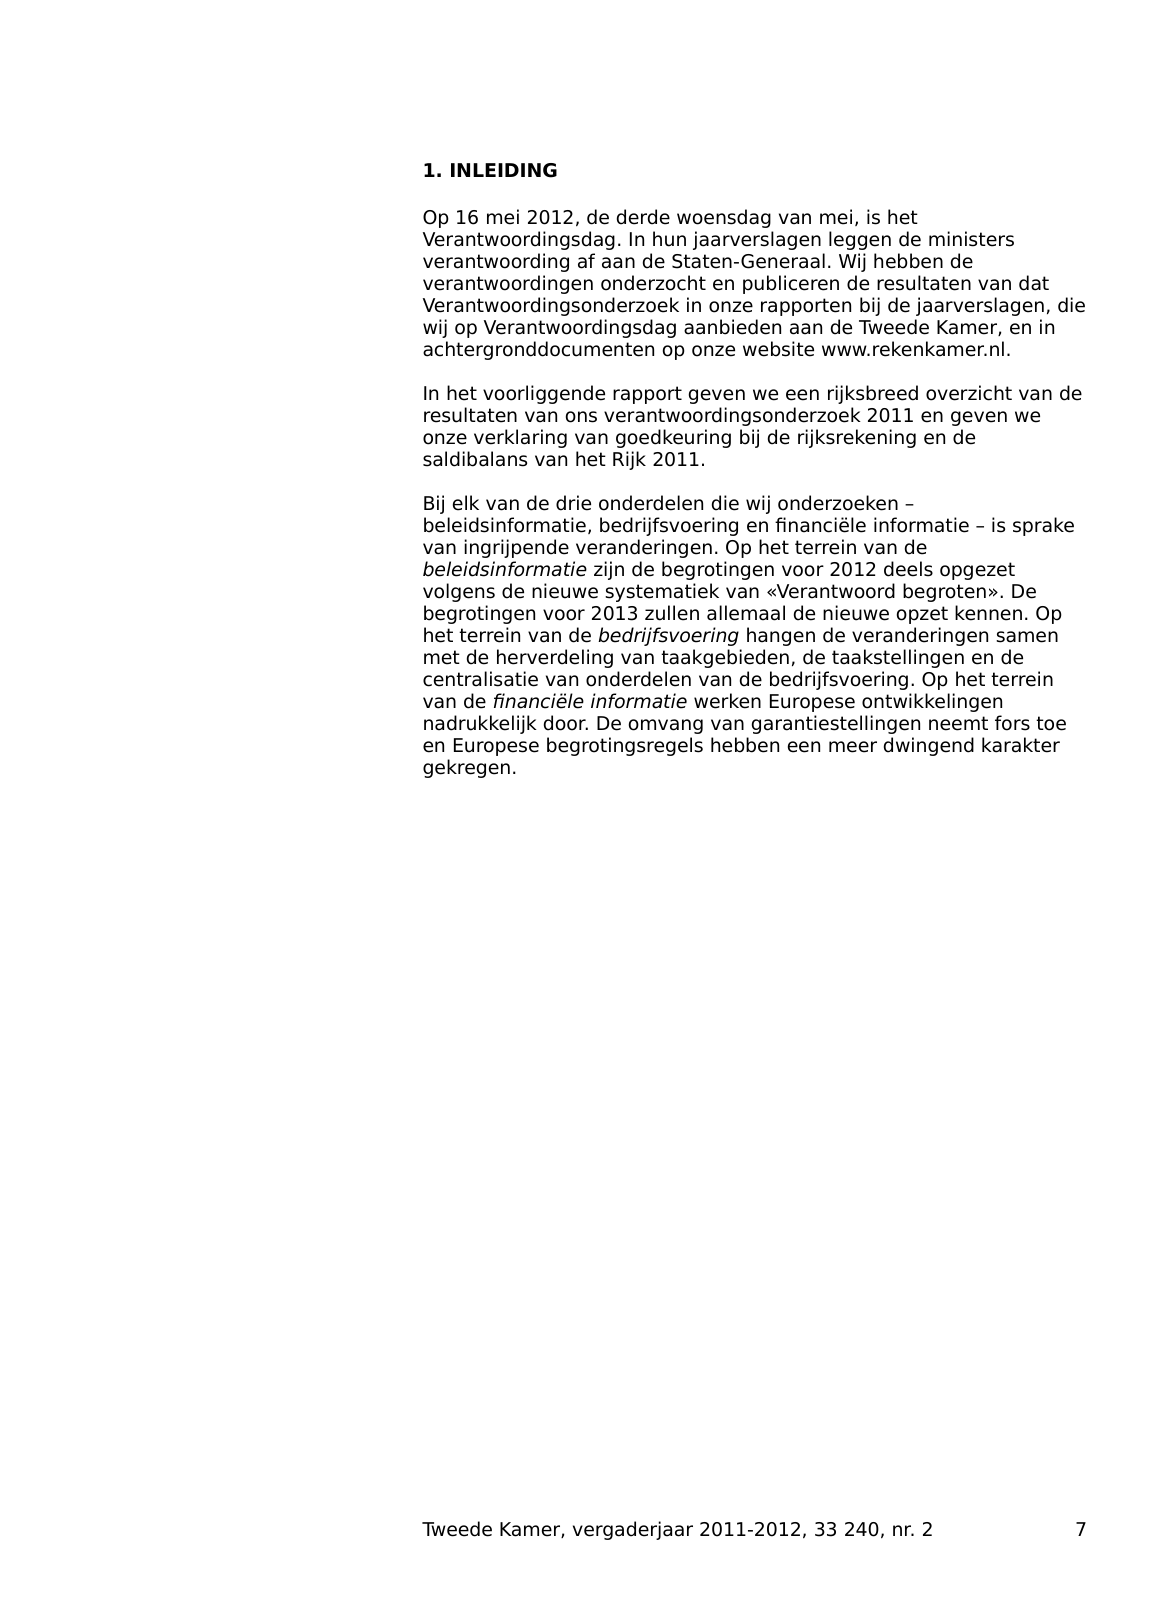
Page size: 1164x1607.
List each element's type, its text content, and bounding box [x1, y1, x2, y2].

text In het voorliggende rapport geven we een rijksbreed overzicht van de resultaten van ons verantwoordingsonderzoek 2011 en geven we onze verklaring van goedkeuring bij de rijksrekening en de saldibalans van het Rijk 2011. [422, 383, 1087, 471]
subtitle 1. INLEIDING [422, 160, 1087, 182]
text Op 16 mei 2012, de derde woensdag van mei, is het Verantwoordingsdag. In hun jaarverslagen leggen de ministers verantwoording af aan de Staten-Generaal. Wij hebben de verantwoordingen onderzocht en publiceren de resultaten van dat Verantwoordingsonderzoek in onze rapporten bij de jaarverslagen, die wij op Verantwoordingsdag aanbieden aan de Tweede Kamer, en in achtergronddocumenten op onze website www.rekenkamer.nl. [422, 207, 1087, 361]
text Bij elk van de drie onderdelen die wij onderzoeken – beleidsinformatie, bedrijfsvoering en financiële informatie – is sprake van ingrijpende veranderingen. Op het terrein van de beleidsinformatie zijn de begrotingen voor 2012 deels opgezet volgens de nieuwe systematiek van «Verantwoord begroten». De begrotingen voor 2013 zullen allemaal de nieuwe opzet kennen. Op het terrein van de bedrijfsvoering hangen de veranderingen samen met de herverdeling van taakgebieden, de taakstellingen en de centralisatie van onderdelen van de bedrijfsvoering. Op het terrein van de financiële informatie werken Europese ontwikkelingen nadrukkelijk door. De omvang van garantiestellingen neemt fors toe en Europese begrotingsregels hebben een meer dwingend karakter gekregen. [422, 493, 1087, 779]
